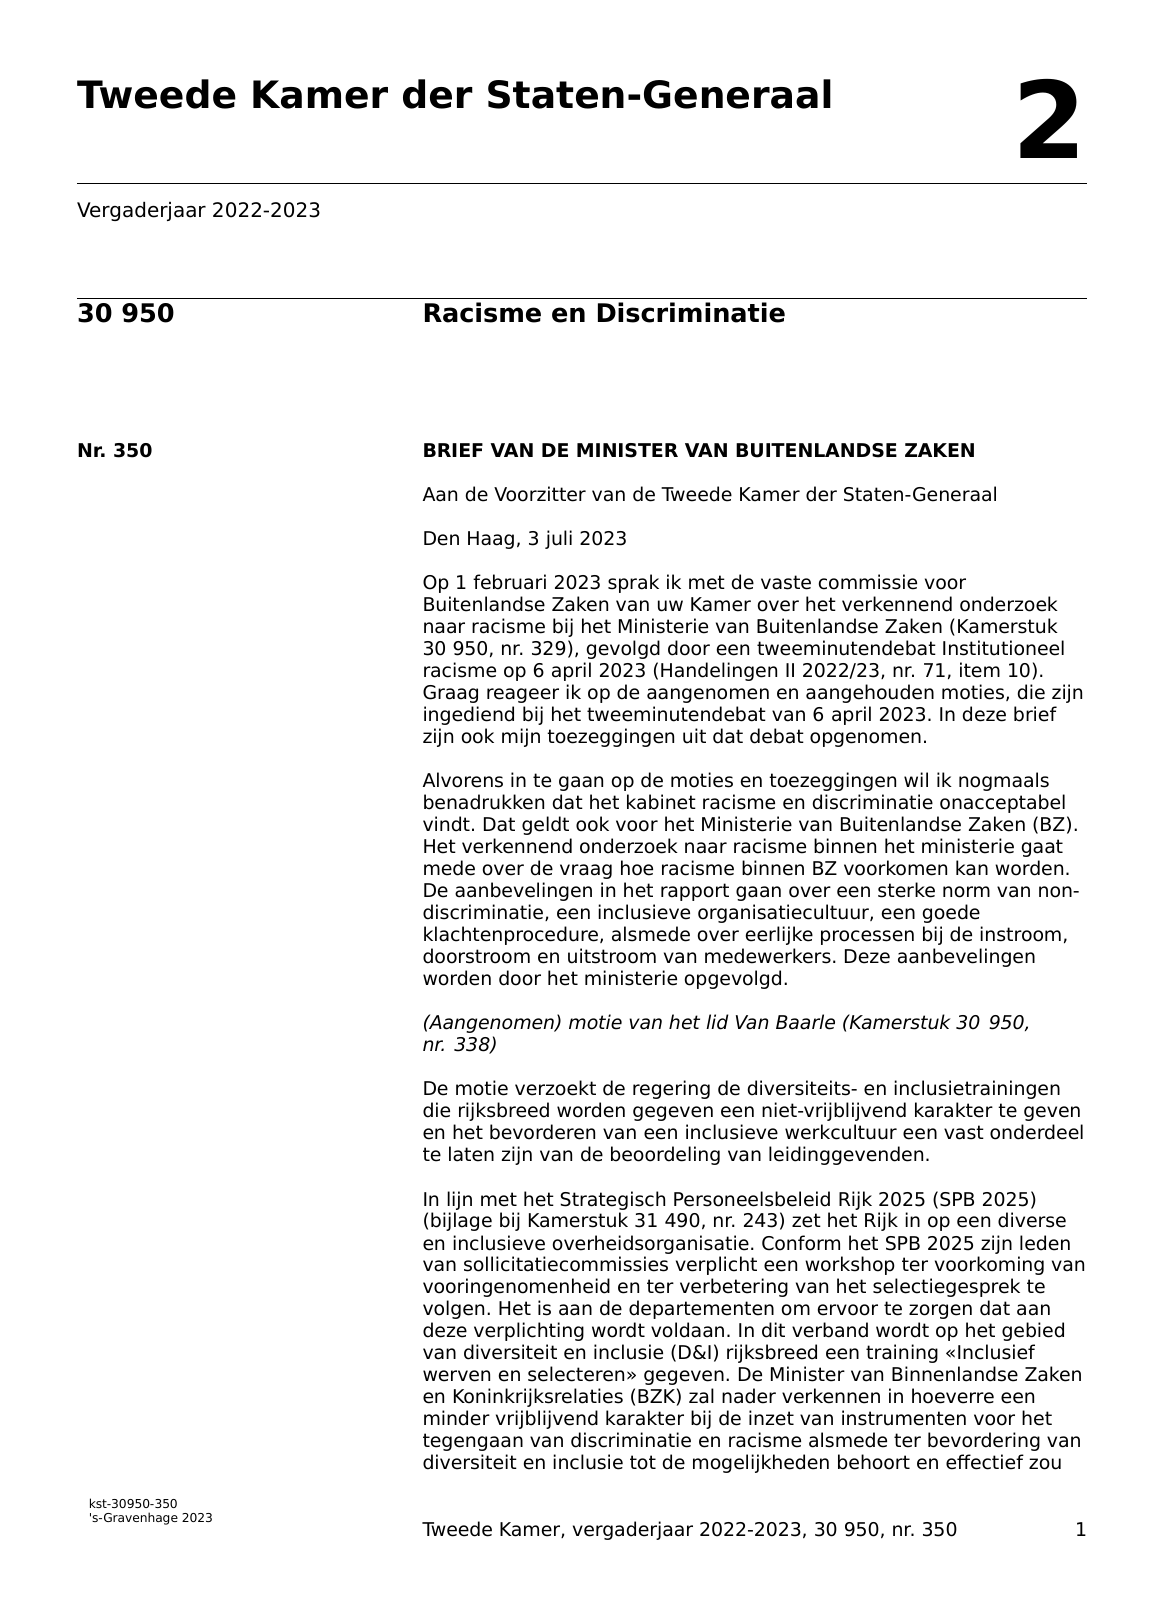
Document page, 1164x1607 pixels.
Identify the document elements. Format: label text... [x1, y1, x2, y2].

text Op 1 februari 2023 sprak ik met de vaste commissie voor Buitenlandse Zaken van uw Kamer over het verkennend onderzoek naar racisme bij het Ministerie van Buitenlandse Zaken (Kamerstuk 30 950, nr. 329), gevolgd door een tweeminutendebat Institutioneel racisme op 6 april 2023 (Handelingen II 2022/23, nr. 71, item 10). Graag reageer ik op de aangenomen en aangehouden moties, die zijn ingediend bij het tweeminutendebat van 6 april 2023. In deze brief zijn ook mijn toezeggingen uit dat debat opgenomen. [422, 572, 1087, 748]
text kst-30950-350 [88, 1497, 323, 1511]
table_header 2 [886, 59, 1087, 183]
text 's-Gravenhage 2023 [88, 1511, 323, 1525]
text De motie verzoekt de regering de diversiteits- en inclusietrainingen die rijksbreed worden gegeven een niet-vrijblijvend karakter te geven en het bevorderen van een inclusieve werkcultuur een vast onderdeel te laten zijn van de beoordeling van leidinggevenden. [422, 1078, 1087, 1166]
subtitle (Aangenomen) motie van het lid Van Baarle (Kamerstuk 30 950, nr. 338) [422, 1012, 1087, 1056]
text In lijn met het Strategisch Personeelsbeleid Rijk 2025 (SPB 2025) (bijlage bij Kamerstuk 31 490, nr. 243) zet het Rijk in op een diverse en inclusieve overheidsorganisatie. Conform het SPB 2025 zijn leden van sollicitatiecommissies verplicht een workshop ter voorkoming van vooringenomenheid en ter verbetering van het selectiegesprek te volgen. Het is aan de departementen om ervoor te zorgen dat aan deze verplichting wordt voldaan. In dit verband wordt op het gebied van diversiteit en inclusie (D&I) rijksbreed een training «Inclusief werven en selecteren» gegeven. De Minister van Binnenlandse Zaken en Koninkrijksrelaties (BZK) zal nader verkennen in hoeverre een minder vrijblijvend karakter bij de inzet van instrumenten voor het tegengaan van discriminatie en racisme alsmede ter bevordering van diversiteit en inclusie tot de mogelijkheden behoort en effectief zou [422, 1188, 1087, 1474]
table_cell Vergaderjaar 2022-2023 [77, 184, 1087, 298]
table_header Tweede Kamer der Staten-Generaal [77, 59, 886, 183]
subtitle Nr. 350 BRIEF VAN DE MINISTER VAN BUITENLANDSE ZAKEN [77, 440, 1087, 462]
text Aan de Voorzitter van de Tweede Kamer der Staten-Generaal [422, 484, 1087, 506]
text Den Haag, 3 juli 2023 [422, 528, 1087, 550]
text Alvorens in te gaan op de moties en toezeggingen wil ik nogmaals benadrukken dat het kabinet racisme en discriminatie onacceptabel vindt. Dat geldt ook voor het Ministerie van Buitenlandse Zaken (BZ). Het verkennend onderzoek naar racisme binnen het ministerie gaat mede over de vraag hoe racisme binnen BZ voorkomen kan worden. De aanbevelingen in het rapport gaan over een sterke norm van non-discriminatie, een inclusieve organisatiecultuur, een goede klachtenprocedure, alsmede over eerlijke processen bij de instroom, doorstroom en uitstroom van medewerkers. Deze aanbevelingen worden door het ministerie opgevolgd. [422, 770, 1087, 990]
subtitle 30 950 Racisme en Discriminatie [77, 299, 1087, 329]
